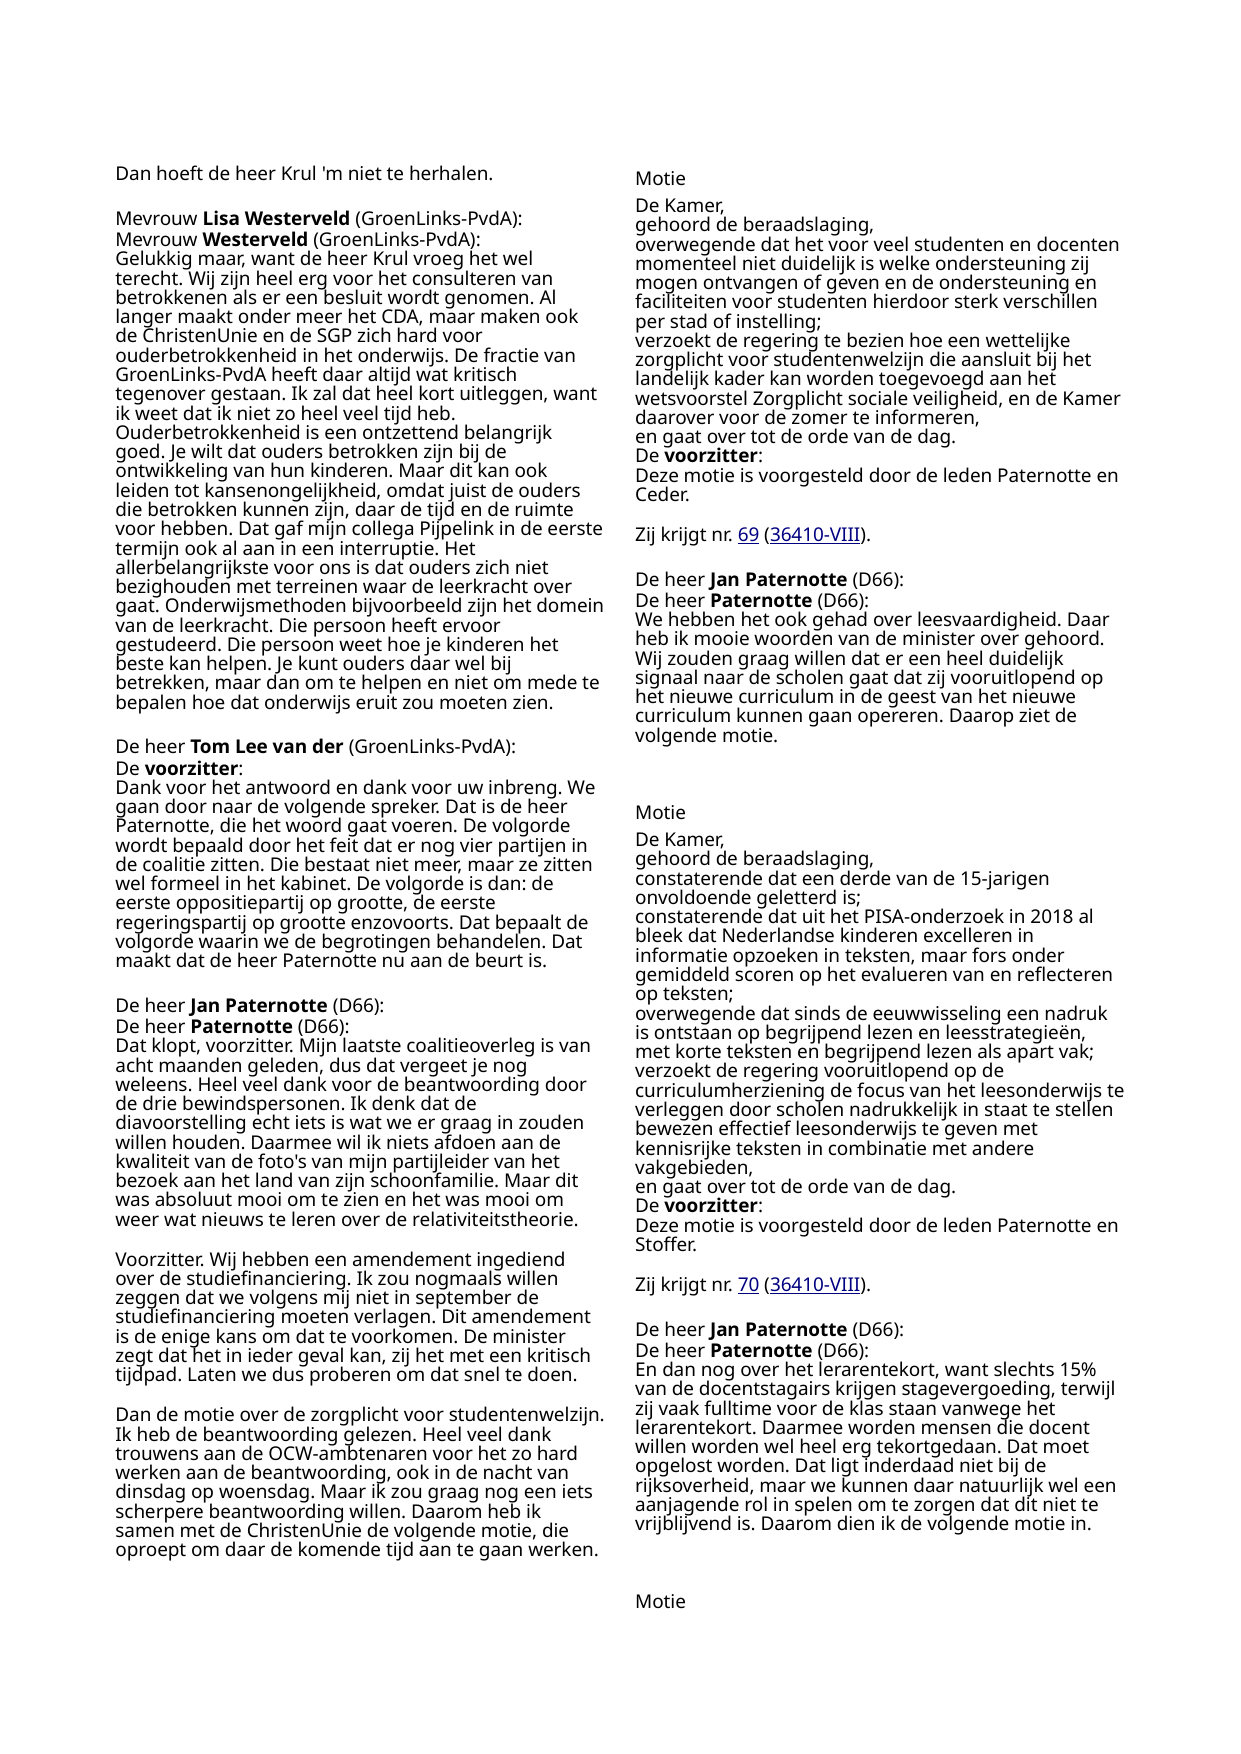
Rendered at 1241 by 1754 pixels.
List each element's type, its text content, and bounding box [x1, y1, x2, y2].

text De voorzitter: [635, 447, 1125, 467]
text De heer Jan Paternotte (D66): [115, 992, 605, 1018]
text Dan de motie over de zorgplicht voor studentenwelzijn. Ik heb de beantwoording gelezen. Heel veel dank trouwens aan de OCW-ambtenaren voor het zo hard werken aan de beantwoording, ook in de nacht van dinsdag op woensdag. Maar ik zou graag nog een iets scherpere beantwoording willen. Daarom heb ik samen met de ChristenUnie de volgende motie, die oproept om daar de komende tijd aan te gaan werken. [115, 1406, 605, 1561]
text De Kamer, [635, 831, 1125, 850]
text verzoekt de regering vooruitlopend op de curriculumherziening de focus van het leesonderwijs te verleggen door scholen nadrukkelijk in staat te stellen bewezen effectief leesonderwijs te geven met kennisrijke teksten in combinatie met andere vakgebieden, [635, 1062, 1125, 1178]
text De heer Paternotte (D66): [635, 592, 1125, 611]
text En dan nog over het lerarentekort, want slechts 15% van de docentstagairs krijgen stagevergoeding, terwijl zij vaak fulltime voor de klas staan vanwege het lerarentekort. Daarmee worden mensen die docent willen worden wel heel erg tekortgedaan. Dat moet opgelost worden. Dat ligt inderdaad niet bij de rijksoverheid, maar we kunnen daar natuurlijk wel een aanjagende rol in spelen om te zorgen dat dit niet te vrijblijvend is. Daarom dien ik de volgende motie in. [635, 1361, 1125, 1534]
text Dank voor het antwoord en dank voor uw inbreng. We gaan door naar de volgende spreker. Dat is de heer Paternotte, die het woord gaat voeren. De volgorde wordt bepaald door het feit dat er nog vier partijen in de coalitie zitten. Die bestaat niet meer, maar ze zitten wel formeel in het kabinet. De volgorde is dan: de eerste oppositiepartij op grootte, de eerste regeringspartij op grootte enzovoorts. Dat bepaalt de volgorde waarin we de begrotingen behandelen. Dat maakt dat de heer Paternotte nu aan de beurt is. [115, 779, 605, 971]
text Voorzitter. Wij hebben een amendement ingediend over de studiefinanciering. Ik zou nogmaals willen zeggen dat we volgens mij niet in september de studiefinanciering moeten verlagen. Dit amendement is de enige kans om dat te voorkomen. De minister zegt dat het in ieder geval kan, zij het met een kritisch tijdpad. Laten we dus proberen om dat snel te doen. [115, 1251, 605, 1386]
text Dat klopt, voorzitter. Mijn laatste coalitieoverleg is van acht maanden geleden, dus dat vergeet je nog weleens. Heel veel dank voor de beantwoording door de drie bewindspersonen. Ik denk dat de diavoorstelling echt iets is wat we er graag in zouden willen houden. Daarmee wil ik niets afdoen aan de kwaliteit van de foto's van mijn partijleider van het bezoek aan het land van zijn schoonfamilie. Maar dit was absoluut mooi om te zien en het was mooi om weer wat nieuws te leren over de relativiteitstheorie. [115, 1037, 605, 1230]
text Mevrouw Lisa Westerveld (GroenLinks-PvdA): [115, 205, 605, 231]
text Zij krijgt nr. 69 (36410-VIII). [635, 526, 1125, 545]
text gehoord de beraadslaging, [635, 216, 1125, 236]
text constaterende dat een derde van de 15-jarigen onvoldoende geletterd is; [635, 870, 1125, 908]
text gehoord de beraadslaging, [635, 850, 1125, 870]
text en gaat over tot de orde van de dag. [635, 428, 1125, 447]
text overwegende dat sinds de eeuwwisseling een nadruk is ontstaan op begrijpend lezen en leesstrategieën, met korte teksten en begrijpend lezen als apart vak; [635, 1004, 1125, 1062]
text en gaat over tot de orde van de dag. [635, 1178, 1125, 1197]
text Dan hoeft de heer Krul 'm niet te herhalen. [115, 165, 605, 184]
text Motie [635, 799, 1125, 825]
text Motie [635, 1588, 1125, 1613]
text We hebben het ook gehad over leesvaardigheid. Daar heb ik mooie woorden van de minister over gehoord. Wij zouden graag willen dat er een heel duidelijk signaal naar de scholen gaat dat zij vooruitlopend op het nieuwe curriculum in de geest van het nieuwe curriculum kunnen gaan opereren. Daarop ziet de volgende motie. [635, 611, 1125, 746]
text De Kamer, [635, 197, 1125, 216]
text Zij krijgt nr. 70 (36410-VIII). [635, 1276, 1125, 1295]
text De heer Jan Paternotte (D66): [635, 566, 1125, 592]
text Deze motie is voorgesteld door de leden Paternotte en Stoffer. [635, 1217, 1125, 1255]
text Motie [635, 165, 1125, 191]
text Mevrouw Westerveld (GroenLinks-PvdA): [115, 231, 605, 250]
text Deze motie is voorgesteld door de leden Paternotte en Ceder. [635, 467, 1125, 505]
text verzoekt de regering te bezien hoe een wettelijke zorgplicht voor studentenwelzijn die aansluit bij het landelijk kader kan worden toegevoegd aan het wetsvoorstel Zorgplicht sociale veiligheid, en de Kamer daarover voor de zomer te informeren, [635, 332, 1125, 428]
text Gelukkig maar, want de heer Krul vroeg het wel terecht. Wij zijn heel erg voor het consulteren van betrokkenen als er een besluit wordt genomen. Al langer maakt onder meer het CDA, maar maken ook de ChristenUnie en de SGP zich hard voor ouderbetrokkenheid in het onderwijs. De fractie van GroenLinks-PvdA heeft daar altijd wat kritisch tegenover gestaan. Ik zal dat heel kort uitleggen, want ik weet dat ik niet zo heel veel tijd heb. Ouderbetrokkenheid is een ontzettend belangrijk goed. Je wilt dat ouders betrokken zijn bij de ontwikkeling van hun kinderen. Maar dit kan ook leiden tot kansenongelijkheid, omdat juist de ouders die betrokken kunnen zijn, daar de tijd en de ruimte voor hebben. Dat gaf mijn collega Pijpelink in de eerste termijn ook al aan in een interruptie. Het allerbelangrijkste voor ons is dat ouders zich niet bezighouden met terreinen waar de leerkracht over gaat. Onderwijsmethoden bijvoorbeeld zijn het domein van de leerkracht. Die persoon heeft ervoor gestudeerd. Die persoon weet hoe je kinderen het beste kan helpen. Je kunt ouders daar wel bij betrekken, maar dan om te helpen en niet om mede te bepalen hoe dat onderwijs eruit zou moeten zien. [115, 250, 605, 713]
text De voorzitter: [635, 1197, 1125, 1217]
text overwegende dat het voor veel studenten en docenten momenteel niet duidelijk is welke ondersteuning zij mogen ontvangen of geven en de ondersteuning en faciliteiten voor studenten hierdoor sterk verschillen per stad of instelling; [635, 236, 1125, 332]
text De heer Paternotte (D66): [635, 1342, 1125, 1361]
text De heer Jan Paternotte (D66): [635, 1316, 1125, 1342]
text De heer Tom Lee van der (GroenLinks-PvdA): [115, 734, 605, 759]
text De voorzitter: [115, 759, 605, 779]
text De heer Paternotte (D66): [115, 1018, 605, 1037]
text constaterende dat uit het PISA-onderzoek in 2018 al bleek dat Nederlandse kinderen excelleren in informatie opzoeken in teksten, maar fors onder gemiddeld scoren op het evalueren van en reflecteren op teksten; [635, 908, 1125, 1004]
